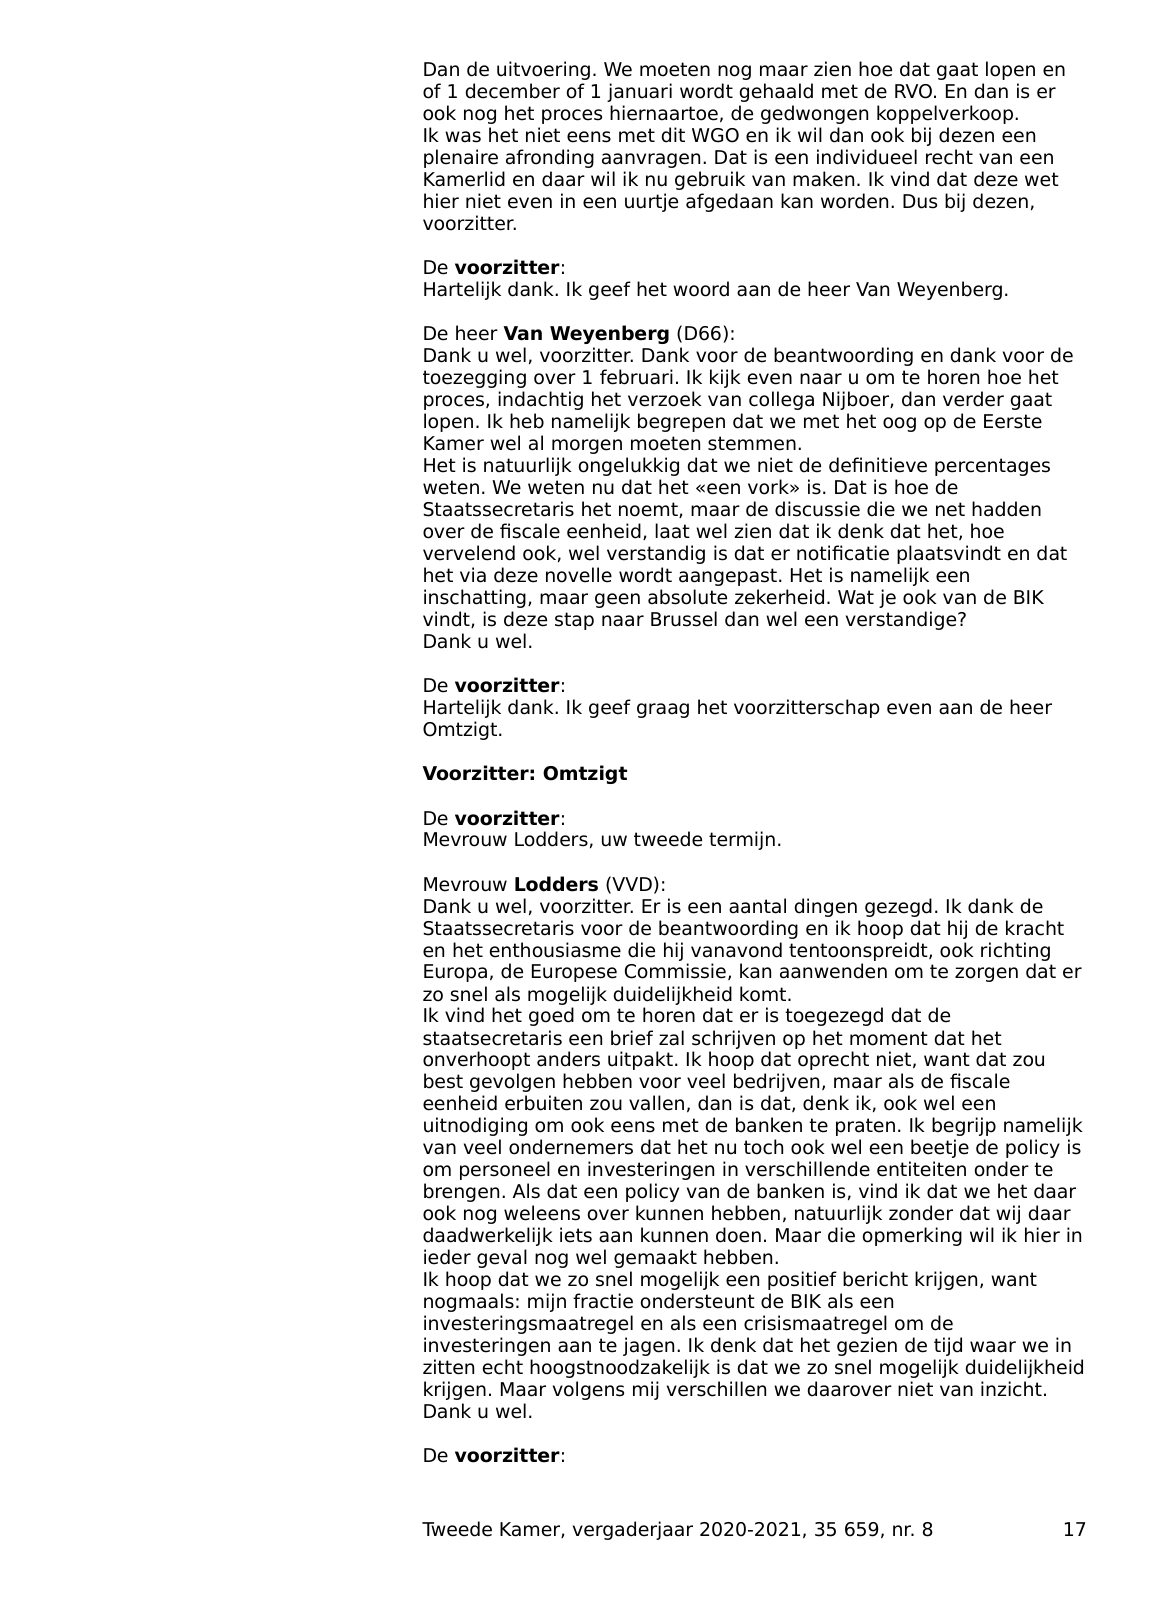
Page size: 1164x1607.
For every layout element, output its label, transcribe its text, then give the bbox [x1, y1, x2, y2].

text Mevrouw Lodders (VVD): [422, 873, 1087, 896]
text De heer Van Weyenberg (D66): [422, 323, 1087, 345]
text Ik vind het goed om te horen dat er is toegezegd dat de staatsecretaris een brief zal schrijven op het moment dat het onverhoopt anders uitpakt. Ik hoop dat oprecht niet, want dat zou best gevolgen hebben voor veel bedrijven, maar als de fiscale eenheid erbuiten zou vallen, dan is dat, denk ik, ook wel een uitnodiging om ook eens met de banken te praten. Ik begrijp namelijk van veel ondernemers dat het nu toch ook wel een beetje de policy is om personeel en investeringen in verschillende entiteiten onder te brengen. Als dat een policy van de banken is, vind ik dat we het daar ook nog weleens over kunnen hebben, natuurlijk zonder dat wij daar daadwerkelijk iets aan kunnen doen. Maar die opmerking wil ik hier in ieder geval nog wel gemaakt hebben. [422, 1005, 1087, 1269]
text Ik was het niet eens met dit WGO en ik wil dan ook bij dezen een plenaire afronding aanvragen. Dat is een individueel recht van een Kamerlid en daar wil ik nu gebruik van maken. Ik vind dat deze wet hier niet even in een uurtje afgedaan kan worden. Dus bij dezen, voorzitter. [422, 125, 1087, 235]
text Dan de uitvoering. We moeten nog maar zien hoe dat gaat lopen en of 1 december of 1 januari wordt gehaald met de RVO. En dan is er ook nog het proces hiernaartoe, de gedwongen koppelverkoop. [422, 59, 1087, 125]
text Hartelijk dank. Ik geef het woord aan de heer Van Weyenberg. [422, 279, 1087, 301]
text Dank u wel. [422, 631, 1087, 653]
text De voorzitter: [422, 807, 1087, 829]
text Dank u wel. [422, 1401, 1087, 1423]
text De voorzitter: [422, 257, 1087, 279]
text Mevrouw Lodders, uw tweede termijn. [422, 829, 1087, 851]
text De voorzitter: [422, 675, 1087, 697]
text Ik hoop dat we zo snel mogelijk een positief bericht krijgen, want nogmaals: mijn fractie ondersteunt de BIK als een investeringsmaatregel en als een crisismaatregel om de investeringen aan te jagen. Ik denk dat het gezien de tijd waar we in zitten echt hoogstnoodzakelijk is dat we zo snel mogelijk duidelijkheid krijgen. Maar volgens mij verschillen we daarover niet van inzicht. [422, 1269, 1087, 1401]
text De voorzitter: [422, 1445, 1087, 1467]
text Hartelijk dank. Ik geef graag het voorzitterschap even aan de heer Omtzigt. [422, 697, 1087, 741]
text Dank u wel, voorzitter. Dank voor de beantwoording en dank voor de toezegging over 1 februari. Ik kijk even naar u om te horen hoe het proces, indachtig het verzoek van collega Nijboer, dan verder gaat lopen. Ik heb namelijk begrepen dat we met het oog op de Eerste Kamer wel al morgen moeten stemmen. [422, 345, 1087, 455]
text Het is natuurlijk ongelukkig dat we niet de definitieve percentages weten. We weten nu dat het «een vork» is. Dat is hoe de Staatssecretaris het noemt, maar de discussie die we net hadden over de fiscale eenheid, laat wel zien dat ik denk dat het, hoe vervelend ook, wel verstandig is dat er notificatie plaatsvindt en dat het via deze novelle wordt aangepast. Het is namelijk een inschatting, maar geen absolute zekerheid. Wat je ook van de BIK vindt, is deze stap naar Brussel dan wel een verstandige? [422, 455, 1087, 631]
subtitle Voorzitter: Omtzigt [422, 763, 1087, 785]
text Dank u wel, voorzitter. Er is een aantal dingen gezegd. Ik dank de Staatssecretaris voor de beantwoording en ik hoop dat hij de kracht en het enthousiasme die hij vanavond tentoonspreidt, ook richting Europa, de Europese Commissie, kan aanwenden om te zorgen dat er zo snel als mogelijk duidelijkheid komt. [422, 896, 1087, 1005]
